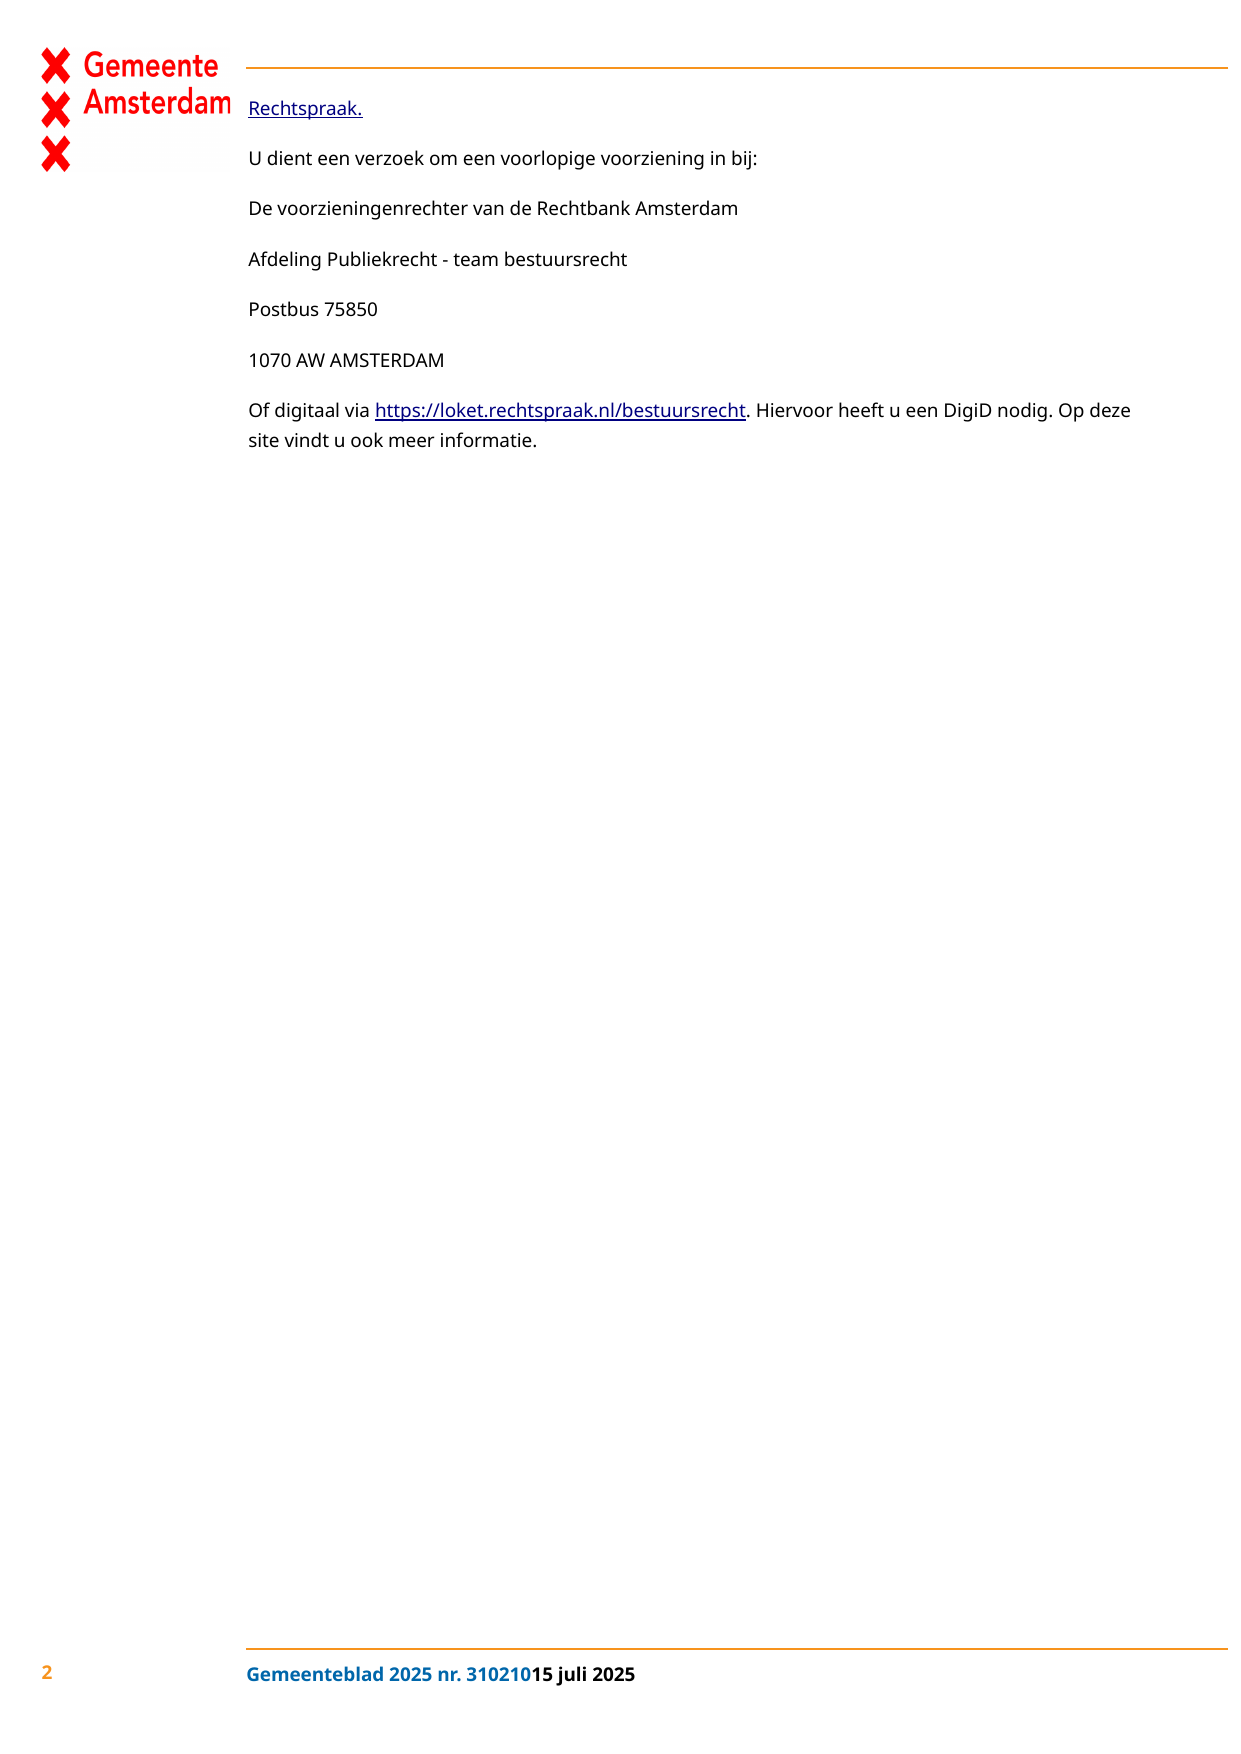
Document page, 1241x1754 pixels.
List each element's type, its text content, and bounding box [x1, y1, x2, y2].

text Postbus 75850 [248, 296, 1152, 322]
text Afdeling Publiekrecht - team bestuursrecht [248, 246, 1152, 272]
text Of digitaal via https://loket.rechtspraak.nl/bestuursrecht. Hiervoor heeft u een DigiD nodig. Op deze site vindt u ook meer informatie. [248, 397, 1152, 453]
text Rechtspraak. [248, 95, 1152, 121]
text 1070 AW AMSTERDAM [248, 347, 1152, 373]
text U dient een verzoek om een voorlopige voorziening in bij: [248, 145, 1152, 171]
picture [41, 47, 231, 172]
text De voorzieningenrechter van de Rechtbank Amsterdam [248, 196, 1152, 221]
